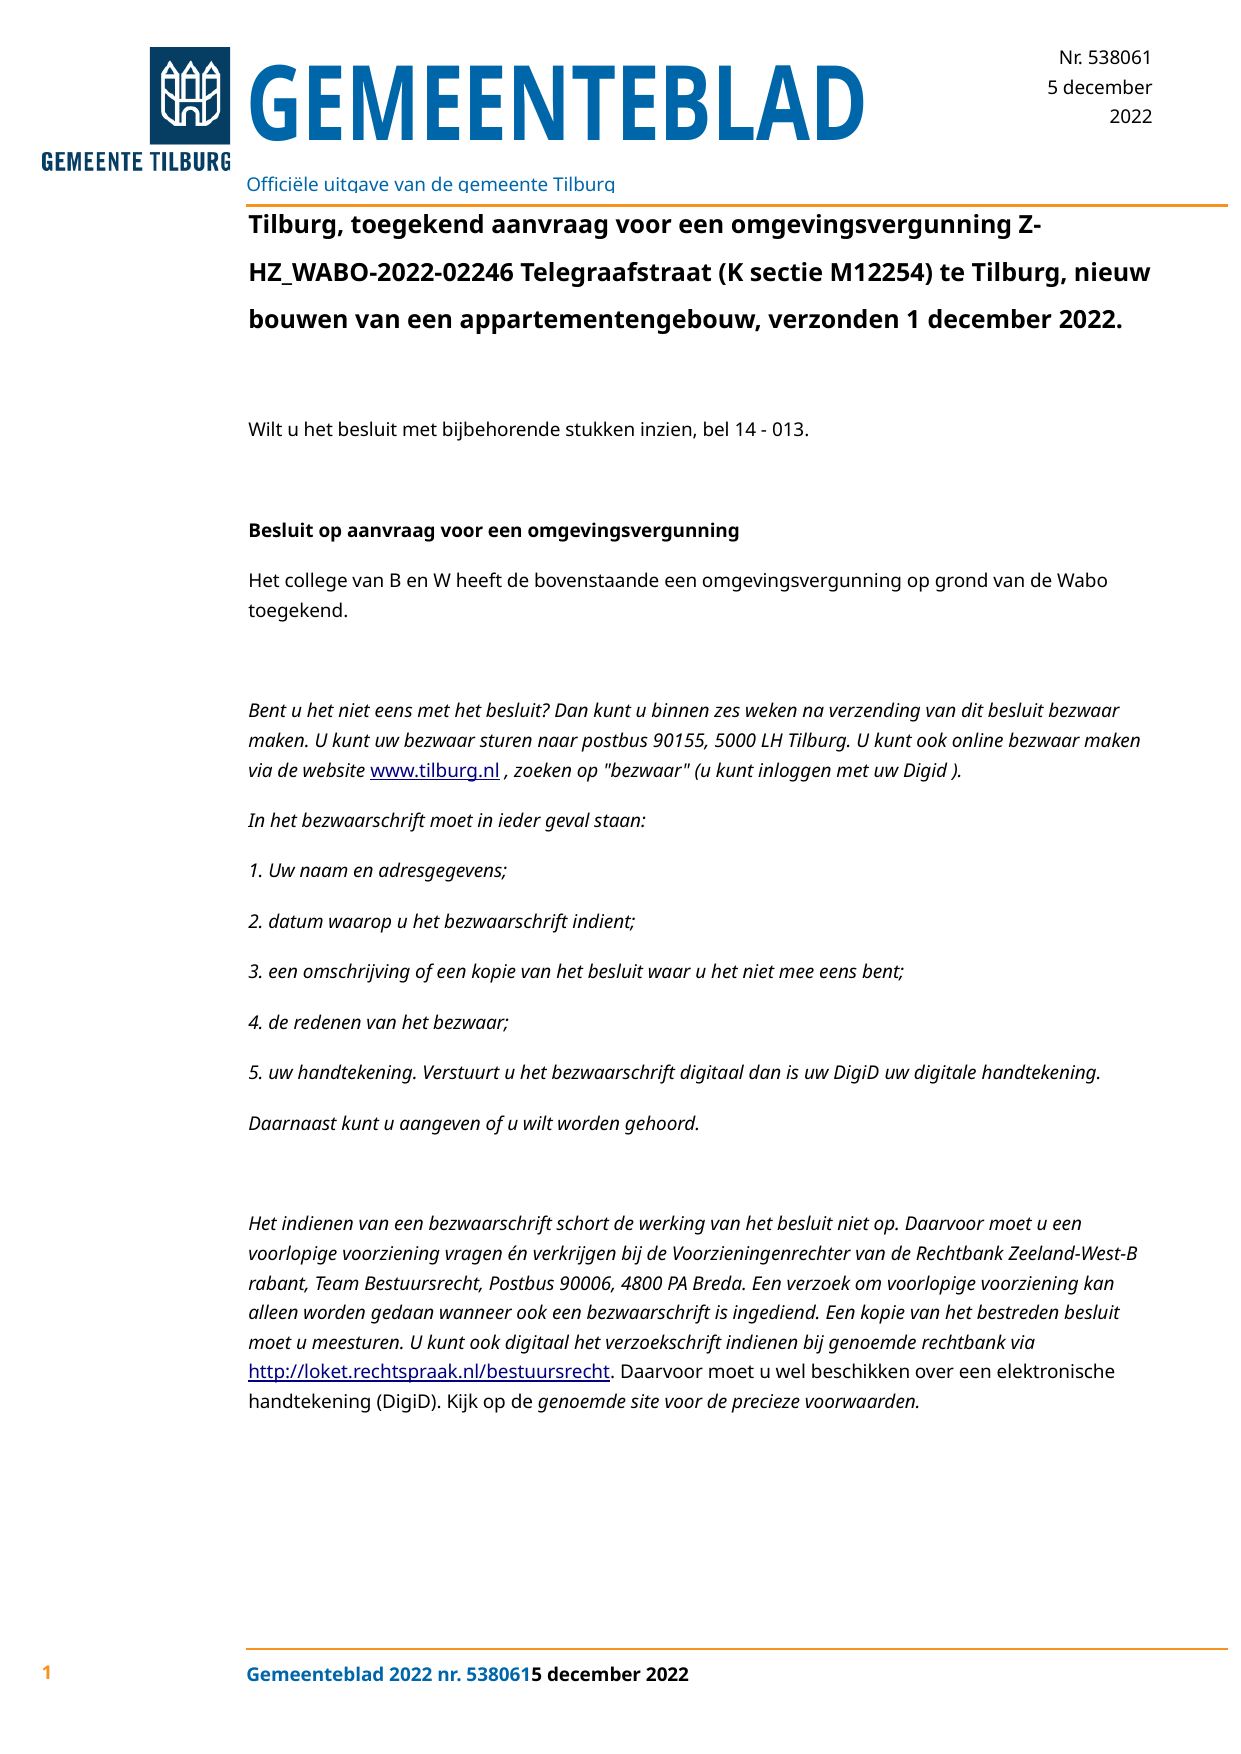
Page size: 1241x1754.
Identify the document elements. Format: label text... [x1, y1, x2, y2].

text 2. datum waarop u het bezwaarschrift indient; [248, 908, 1152, 934]
text 3. een omschrijving of een kopie van het besluit waar u het niet mee eens bent; [248, 958, 1152, 984]
text Het college van B en W heeft de bovenstaande een omgevingsvergunning op grond van de Wabo toegekend. [248, 567, 1152, 622]
text 5. uw handtekening. Verstuurt u het bezwaarschrift digitaal dan is uw DigiD uw digitale handtekening. [248, 1059, 1152, 1085]
text Het indienen van een bezwaarschrift schort de werking van het besluit niet op. Daarvoor moet u een voorlopige voorziening vragen én verkrijgen bij de Voorzieningenrechter van de Rechtbank Zeeland-West-B rabant, Team Bestuursrecht, Postbus 90006, 4800 PA Breda. Een verzoek om voorlopige voorziening kan alleen worden gedaan wanneer ook een bezwaarschrift is ingediend. Een kopie van het bestreden besluit moet u meesturen. U kunt ook digitaal het verzoekschrift indienen bij genoemde rechtbank via http://loket.rechtspraak.nl/bestuursrecht. Daarvoor moet u wel beschikken over een elektronische handtekening (DigiD). Kijk op de genoemde site voor de precieze voorwaarden. [248, 1211, 1152, 1414]
text 1. Uw naam en adresgegevens; [248, 858, 1152, 883]
text 4. de redenen van het bezwaar; [248, 1009, 1152, 1034]
picture [41, 47, 231, 172]
text In het bezwaarschrift moet in ieder geval staan: [248, 807, 1152, 833]
text Besluit op aanvraag voor een omgevingsvergunning [248, 517, 1152, 542]
text Wilt u het besluit met bijbehorende stukken inzien, bel 14 - 013. [248, 416, 1152, 442]
text Bent u het niet eens met het besluit? Dan kunt u binnen zes weken na verzending van dit besluit bezwaar maken. U kunt uw bezwaar sturen naar postbus 90155, 5000 LH Tilburg. U kunt ook online bezwaar maken via de website www.tilburg.nl , zoeken op "bezwaar" (u kunt inloggen met uw Digid ). [248, 698, 1152, 782]
text Daarnaast kunt u aangeven of u wilt worden gehoord. [248, 1110, 1152, 1135]
text Tilburg, toegekend aanvraag voor een omgevingsvergunning Z-HZ_WABO-2022-02246 Telegraafstraat (K sectie M12254) te Tilburg, nieuw bouwen van een appartementengebouw, verzonden 1 december 2022. [248, 207, 1152, 336]
